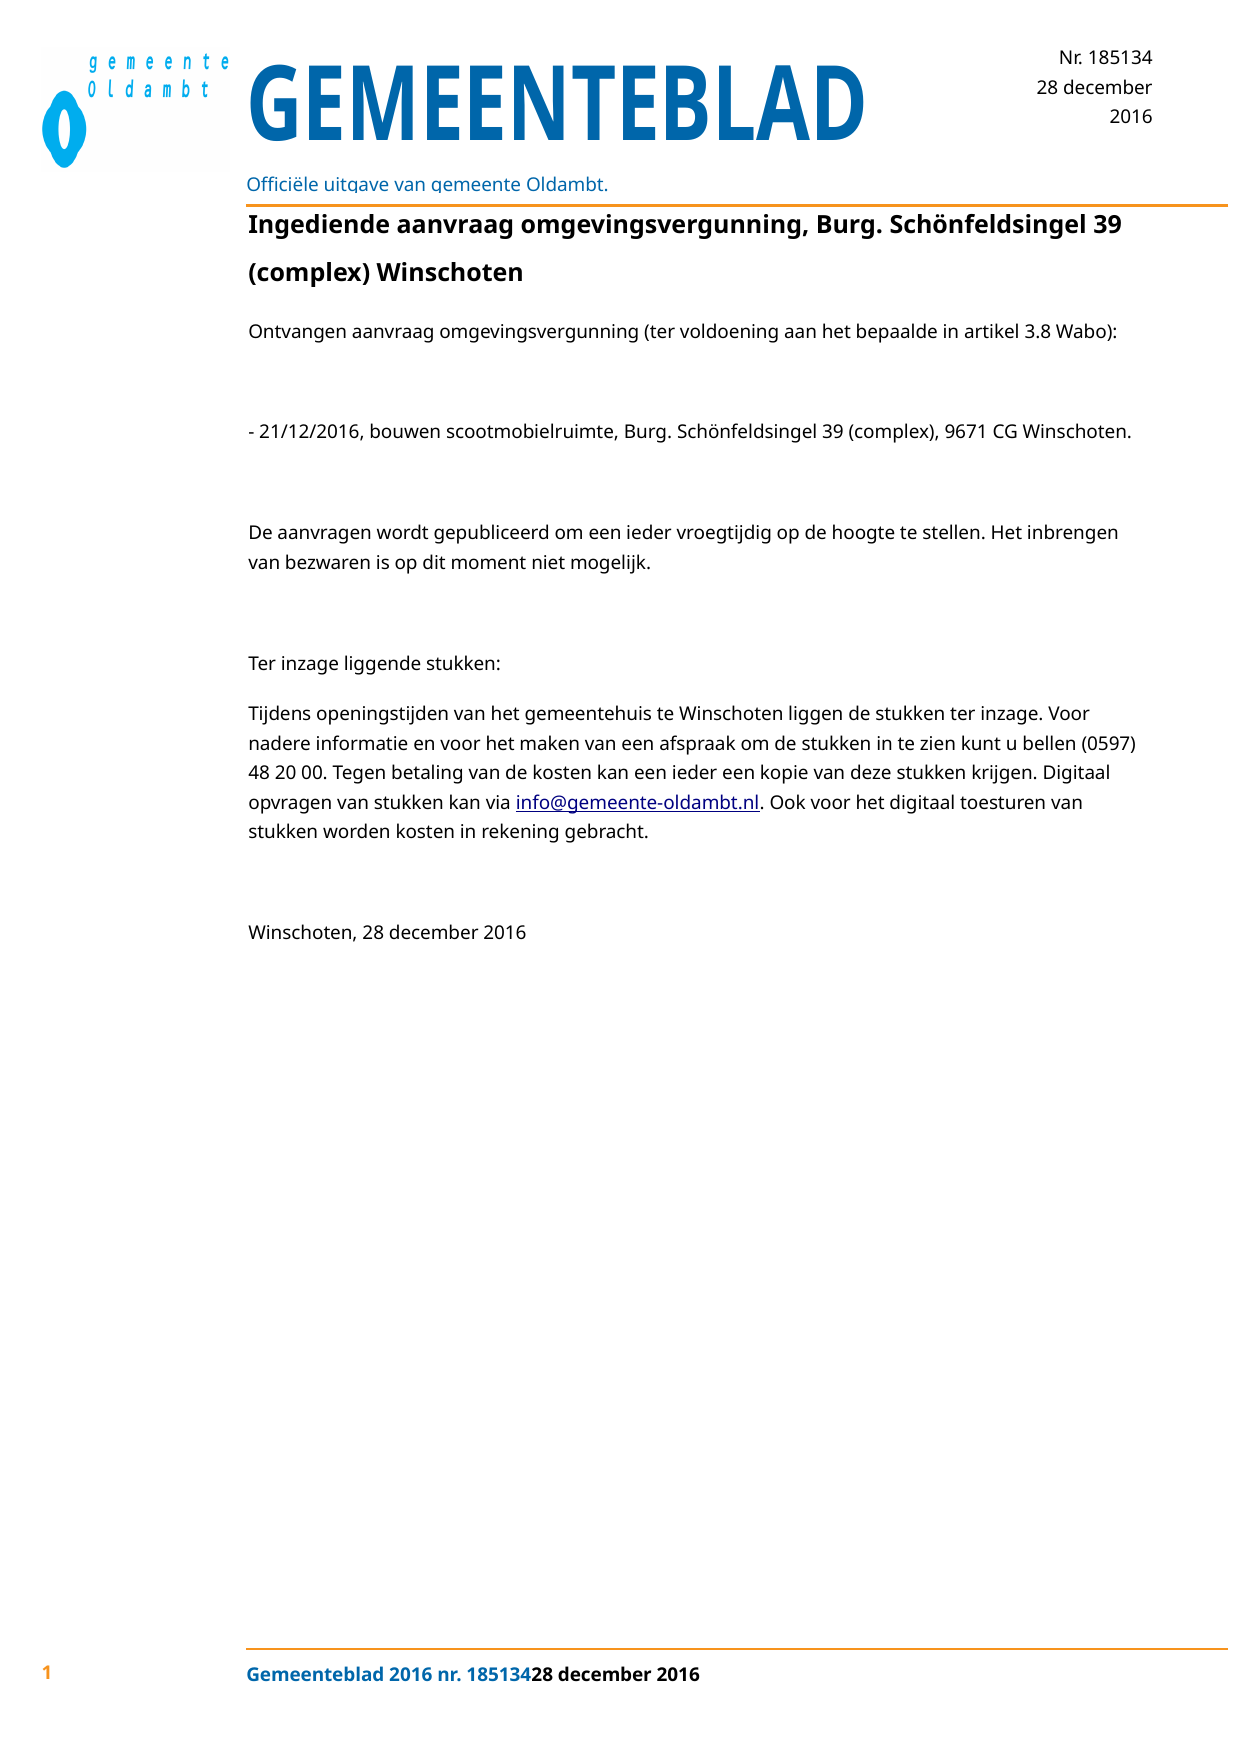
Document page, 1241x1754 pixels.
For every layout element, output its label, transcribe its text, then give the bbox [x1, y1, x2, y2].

text Tijdens openingstijden van het gemeentehuis te Winschoten liggen de stukken ter inzage. Voor nadere informatie en voor het maken van een afspraak om de stukken in te zien kunt u bellen (0597) 48 20 00. Tegen betaling van de kosten kan een ieder een kopie van deze stukken krijgen. Digitaal opvragen van stukken kan via info@gemeente-oldambt.nl. Ook voor het digitaal toesturen van stukken worden kosten in rekening gebracht. [248, 700, 1152, 844]
text Ontvangen aanvraag omgevingsvergunning (ter voldoening aan het bepaalde in artikel 3.8 Wabo): [248, 318, 1152, 344]
text - 21/12/2016, bouwen scootmobielruimte, Burg. Schönfeldsingel 39 (complex), 9671 CG Winschoten. [248, 419, 1152, 444]
picture [41, 47, 231, 172]
text De aanvragen wordt gepubliceerd om een ieder vroegtijdig op de hoogte te stellen. Het inbrengen van bezwaren is op dit moment niet mogelijk. [248, 519, 1152, 575]
text Winschoten, 28 december 2016 [248, 919, 1152, 945]
text Ingediende aanvraag omgevingsvergunning, Burg. Schönfeldsingel 39 (complex) Winschoten [248, 207, 1152, 288]
text Ter inzage liggende stukken: [248, 650, 1152, 676]
